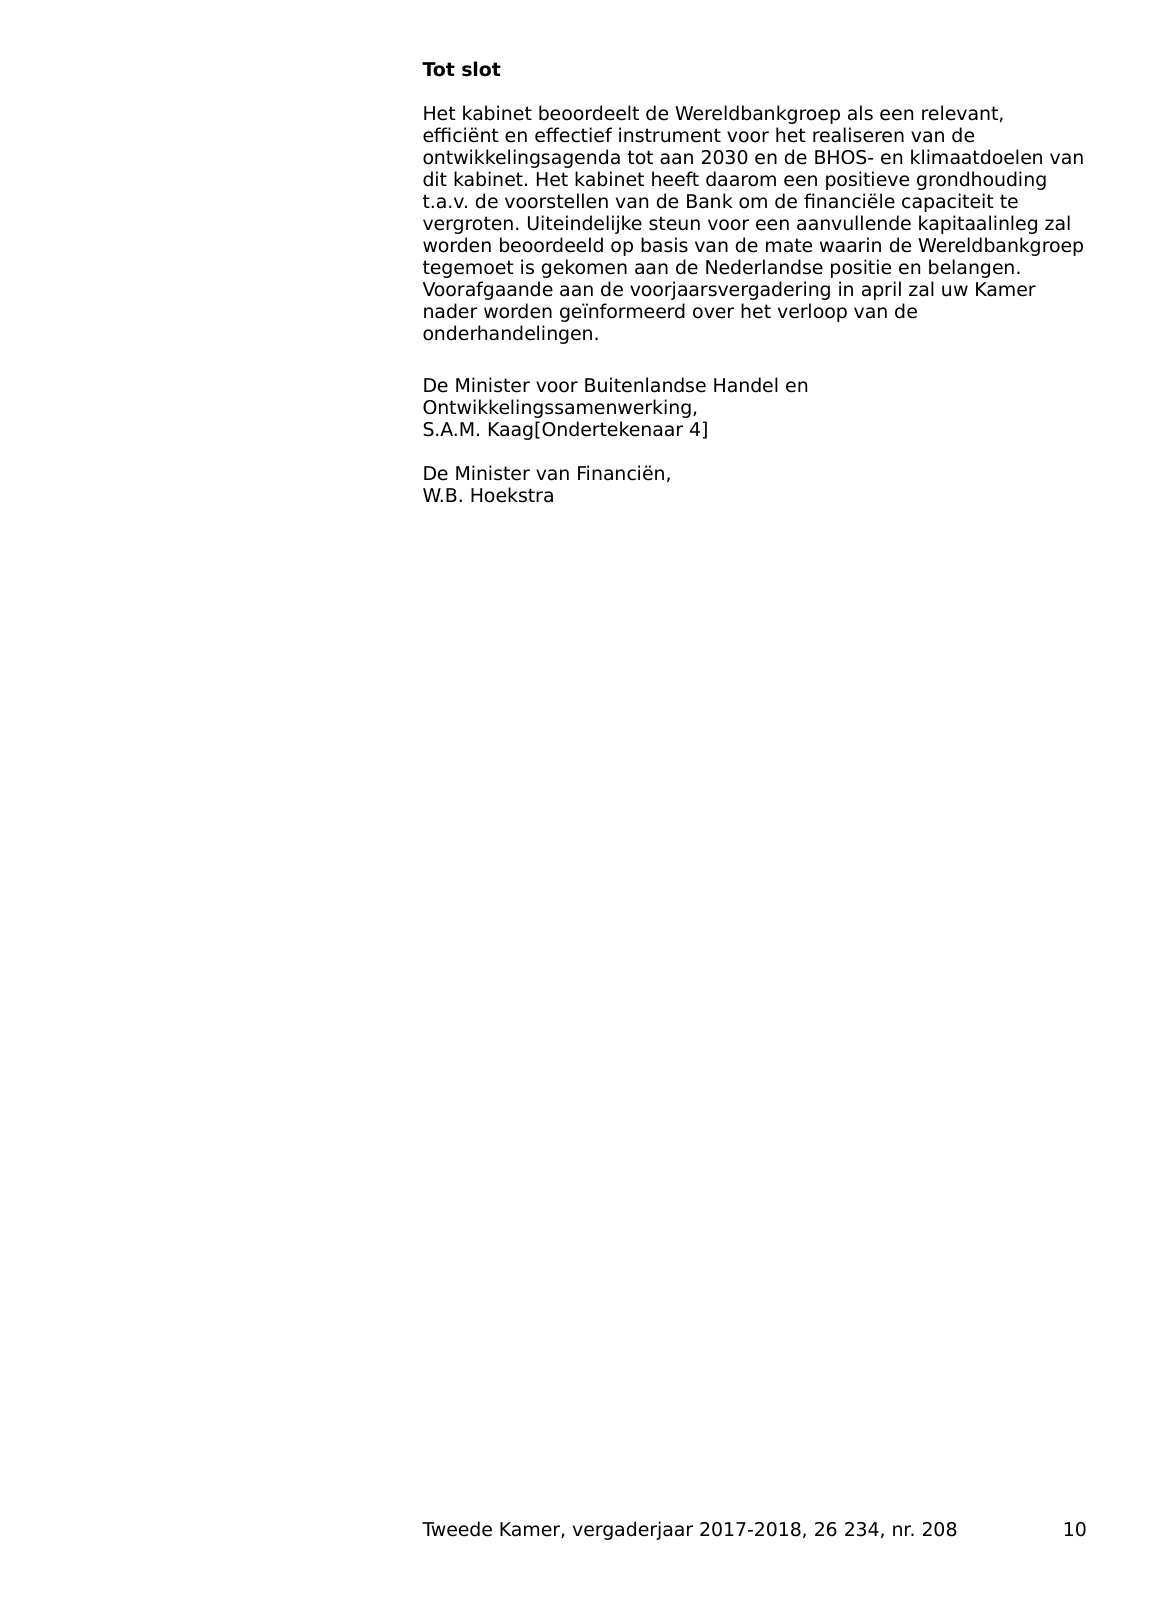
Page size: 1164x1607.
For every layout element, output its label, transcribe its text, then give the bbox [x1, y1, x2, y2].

text De Minister voor Buitenlandse Handel en Ontwikkelingssamenwerking, S.A.M. Kaag[Ondertekenaar 4] [422, 375, 1087, 441]
subtitle Tot slot [422, 59, 1087, 81]
text De Minister van Financiën, W.B. Hoekstra [422, 463, 1087, 507]
text Het kabinet beoordeelt de Wereldbankgroep als een relevant, efficiënt en effectief instrument voor het realiseren van de ontwikkelingsagenda tot aan 2030 en de BHOS- en klimaatdoelen van dit kabinet. Het kabinet heeft daarom een positieve grondhouding t.a.v. de voorstellen van de Bank om de financiële capaciteit te vergroten. Uiteindelijke steun voor een aanvullende kapitaalinleg zal worden beoordeeld op basis van de mate waarin de Wereldbankgroep tegemoet is gekomen aan de Nederlandse positie en belangen. Voorafgaande aan de voorjaarsvergadering in april zal uw Kamer nader worden geïnformeerd over het verloop van de onderhandelingen. [422, 103, 1087, 345]
